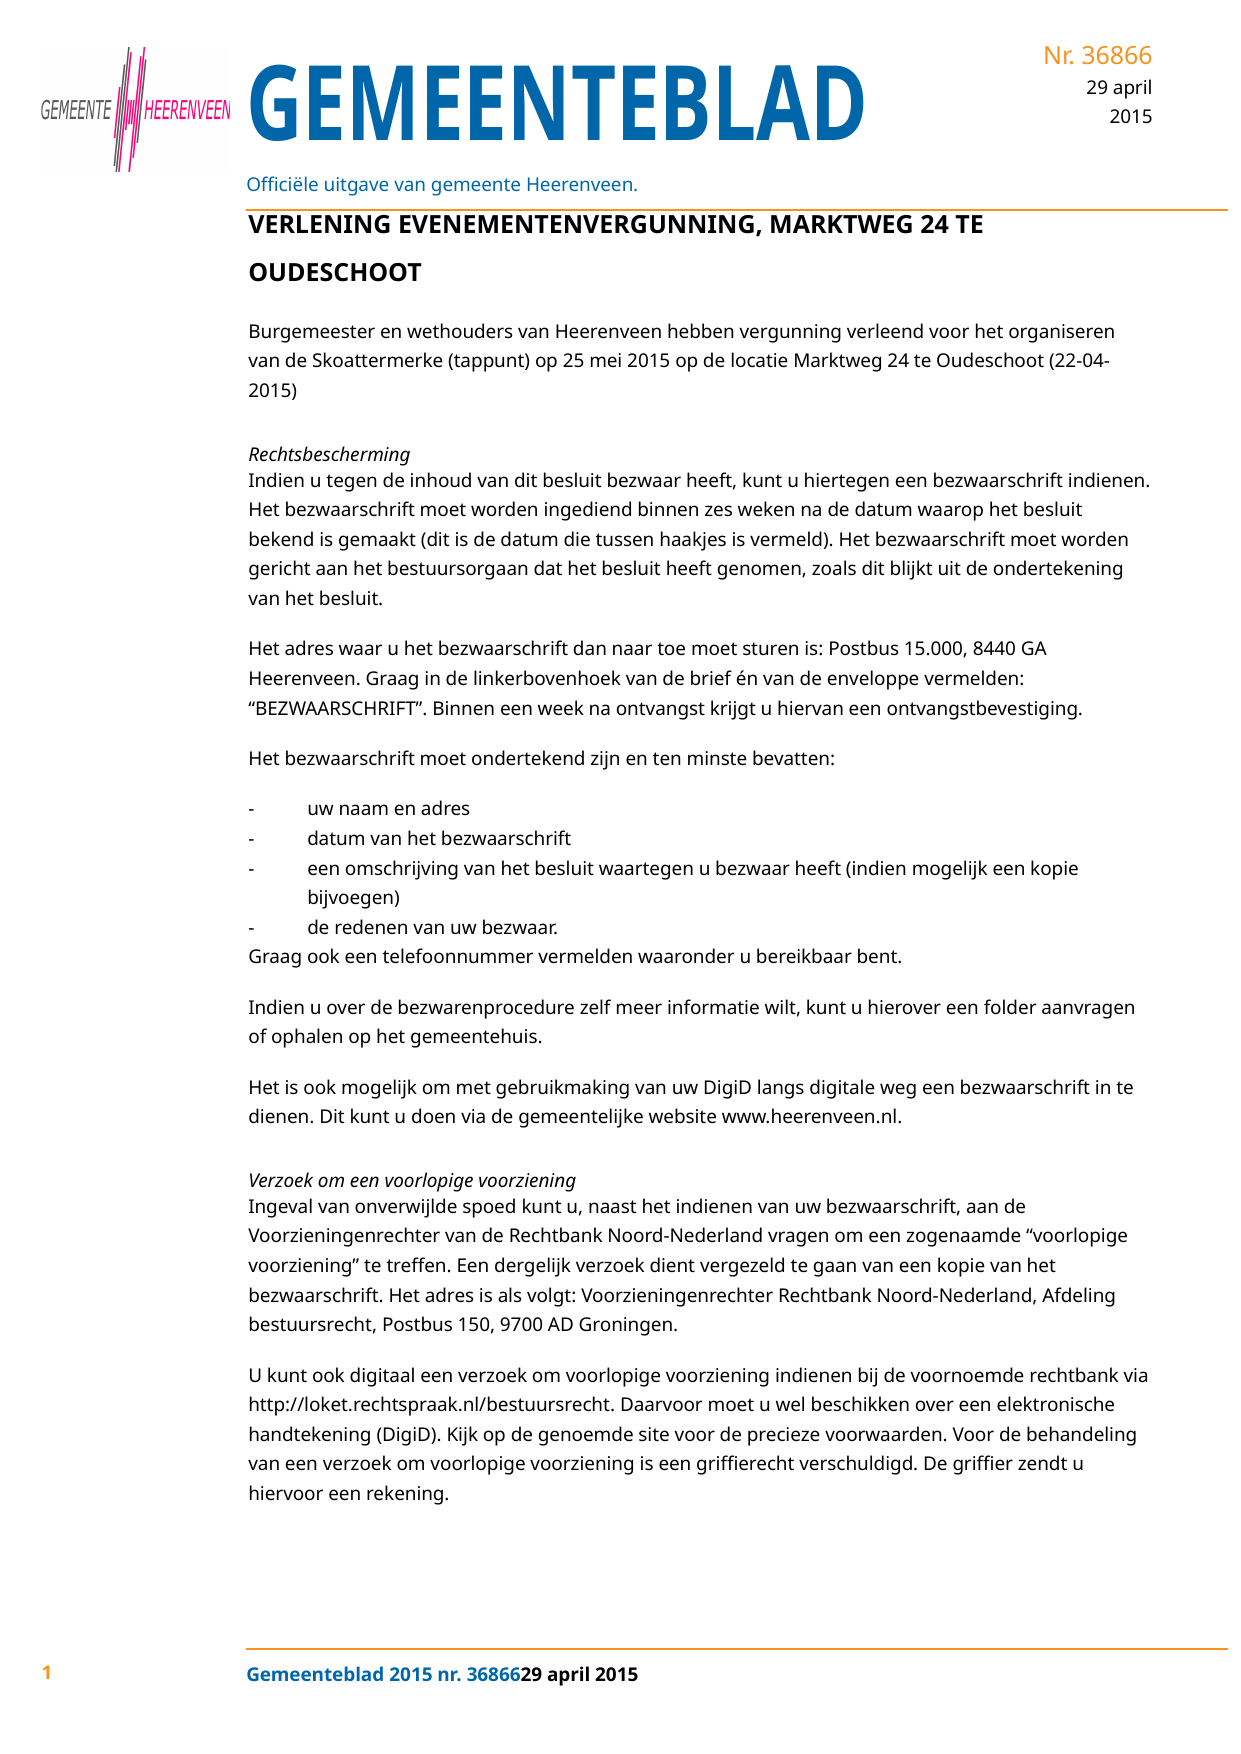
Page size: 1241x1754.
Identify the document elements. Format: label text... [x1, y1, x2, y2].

text Ingeval van onverwijlde spoed kunt u, naast het indienen van uw bezwaarschrift, aan de Voorzieningenrechter van de Rechtbank Noord-Nederland vragen om een zogenaamde “voorlopige voorziening” te treffen. Een dergelijk verzoek dient vergezeld te gaan van een kopie van het bezwaarschrift. Het adres is als volgt: Voorzieningenrechter Rechtbank Noord-Nederland, Afdeling bestuursrecht, Postbus 150, 9700 AD Groningen. [248, 1193, 1152, 1337]
text Graag ook een telefoonnummer vermelden waaronder u bereikbaar bent. [248, 943, 1152, 969]
text Burgemeester en wethouders van Heerenveen hebben vergunning verleend voor het organiseren van de Skoattermerke (tappunt) op 25 mei 2015 op de locatie Marktweg 24 te Oudeschoot (22-04-2015) [248, 318, 1152, 403]
text Het bezwaarschrift moet ondertekend zijn en ten minste bevatten: [248, 745, 1152, 771]
text VERLENING EVENEMENTENVERGUNNING, MARKTWEG 24 TE OUDESCHOOT [248, 211, 1152, 288]
text Het adres waar u het bezwaarschrift dan naar toe moet sturen is: Postbus 15.000, 8440 GA Heerenveen. Graag in de linkerbovenhoek van de brief én van de enveloppe vermelden: “BEZWAARSCHRIFT”. Binnen een week na ontvangst krijgt u hiervan een ontvangstbevestiging. [248, 636, 1152, 720]
list de redenen van uw bezwaar. [248, 914, 1152, 939]
list datum van het bezwaarschrift [248, 825, 1152, 851]
text Indien u over de bezwarenprocedure zelf meer informatie wilt, kunt u hierover een folder aanvragen of ophalen op het gemeentehuis. [248, 994, 1152, 1049]
text U kunt ook digitaal een verzoek om voorlopige voorziening indienen bij de voornoemde rechtbank via http://loket.rechtspraak.nl/bestuursrecht. Daarvoor moet u wel beschikken over een elektronische handtekening (DigiD). Kijk op de genoemde site voor de precieze voorwaarden. Voor de behandeling van een verzoek om voorlopige voorziening is een griffierecht verschuldigd. De griffier zendt u hiervoor een rekening. [248, 1362, 1152, 1506]
text Het is ook mogelijk om met gebruikmaking van uw DigiD langs digitale weg een bezwaarschrift in te dienen. Dit kunt u doen via de gemeentelijke website www.heerenveen.nl. [248, 1074, 1152, 1129]
list uw naam en adres [248, 796, 1152, 821]
picture [41, 47, 231, 172]
list een omschrijving van het besluit waartegen u bezwaar heeft (indien mogelijk een kopie bijvoegen) [248, 855, 1152, 910]
text Verzoek om een voorlopige voorziening [248, 1167, 1152, 1193]
text Indien u tegen de inhoud van dit besluit bezwaar heeft, kunt u hiertegen een bezwaarschrift indienen. Het bezwaarschrift moet worden ingediend binnen zes weken na de datum waarop het besluit bekend is gemaakt (dit is de datum die tussen haakjes is vermeld). Het bezwaarschrift moet worden gericht aan het bestuursorgaan dat het besluit heeft genomen, zoals dit blijkt uit de ondertekening van het besluit. [248, 467, 1152, 611]
text Rechtsbescherming [248, 441, 1152, 467]
